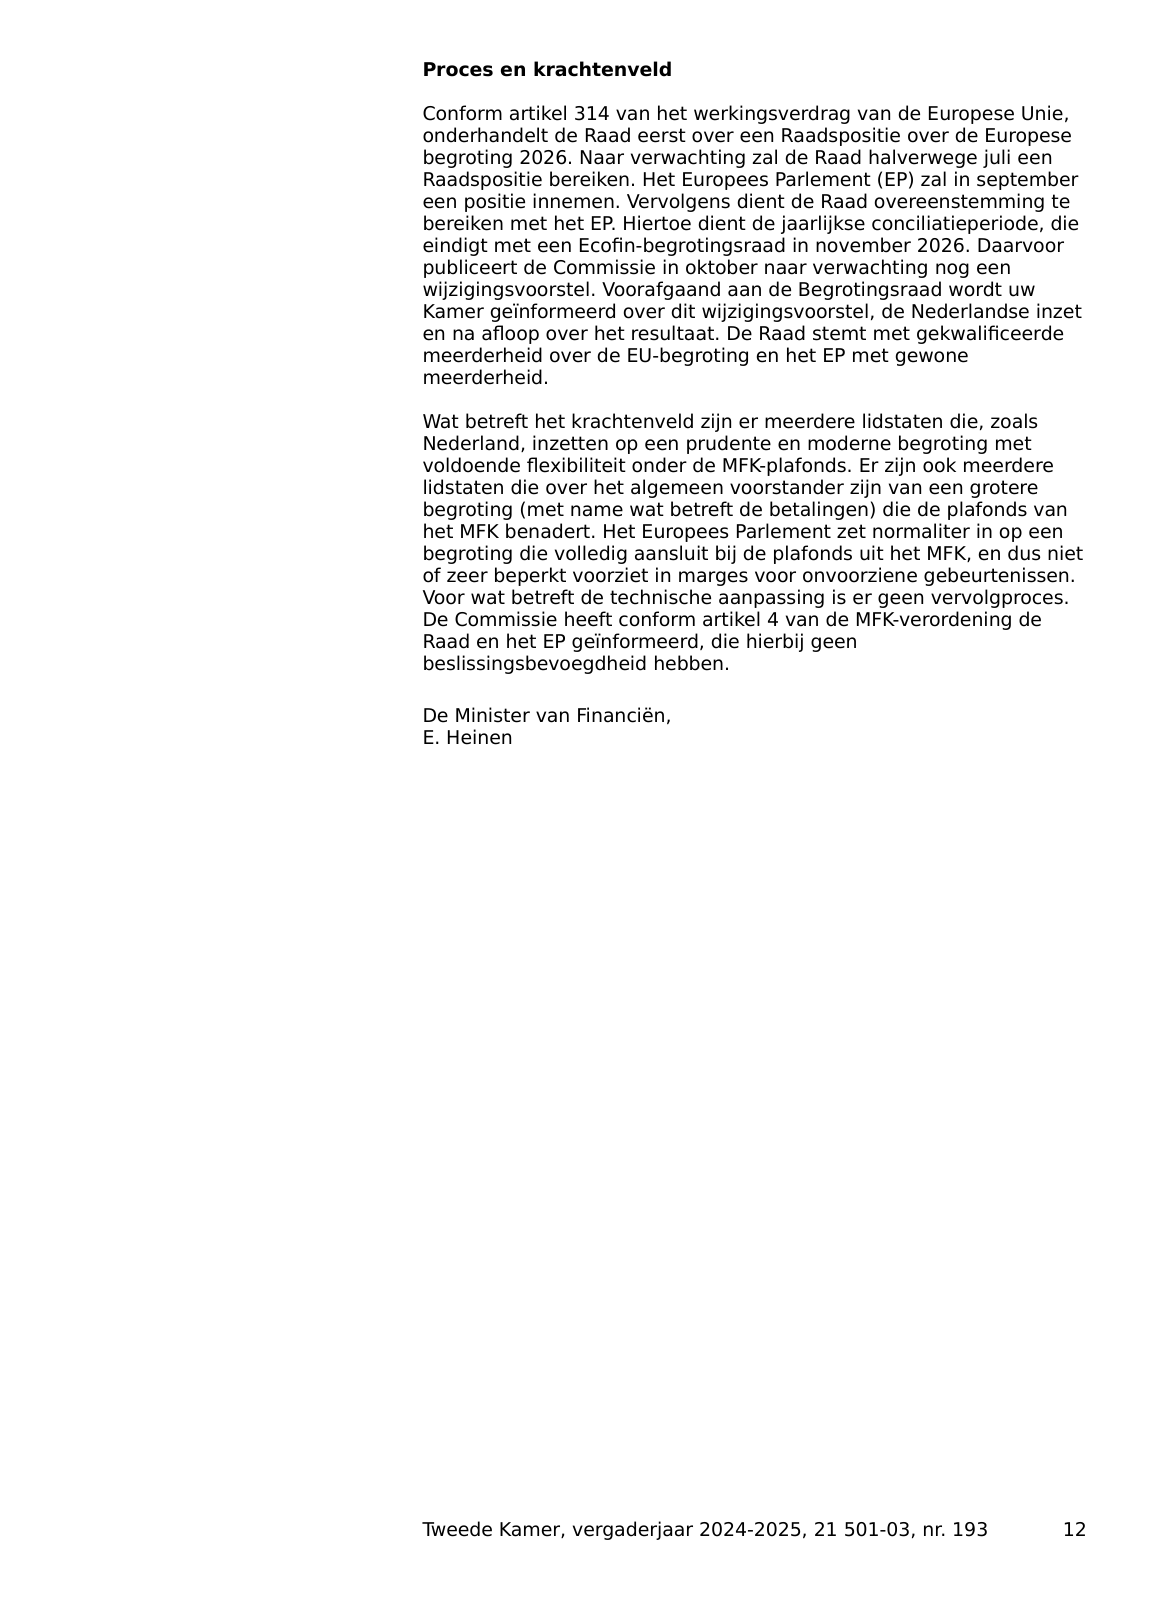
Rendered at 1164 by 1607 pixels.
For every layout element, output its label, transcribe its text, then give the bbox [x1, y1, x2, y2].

text Conform artikel 314 van het werkingsverdrag van de Europese Unie, onderhandelt de Raad eerst over een Raadspositie over de Europese begroting 2026. Naar verwachting zal de Raad halverwege juli een Raadspositie bereiken. Het Europees Parlement (EP) zal in september een positie innemen. Vervolgens dient de Raad overeenstemming te bereiken met het EP. Hiertoe dient de jaarlijkse conciliatieperiode, die eindigt met een Ecofin-begrotingsraad in november 2026. Daarvoor publiceert de Commissie in oktober naar verwachting nog een wijzigingsvoorstel. Voorafgaand aan de Begrotingsraad wordt uw Kamer geïnformeerd over dit wijzigingsvoorstel, de Nederlandse inzet en na afloop over het resultaat. De Raad stemt met gekwalificeerde meerderheid over de EU-begroting en het EP met gewone meerderheid. [422, 103, 1087, 389]
subtitle Proces en krachtenveld [422, 59, 1087, 81]
text Wat betreft het krachtenveld zijn er meerdere lidstaten die, zoals Nederland, inzetten op een prudente en moderne begroting met voldoende flexibiliteit onder de MFK-plafonds. Er zijn ook meerdere lidstaten die over het algemeen voorstander zijn van een grotere begroting (met name wat betreft de betalingen) die de plafonds van het MFK benadert. Het Europees Parlement zet normaliter in op een begroting die volledig aansluit bij de plafonds uit het MFK, en dus niet of zeer beperkt voorziet in marges voor onvoorziene gebeurtenissen. [422, 411, 1087, 587]
text De Minister van Financiën, E. Heinen [422, 705, 1087, 749]
text Voor wat betreft de technische aanpassing is er geen vervolgproces. De Commissie heeft conform artikel 4 van de MFK-verordening de Raad en het EP geïnformeerd, die hierbij geen beslissingsbevoegdheid hebben. [422, 587, 1087, 675]
